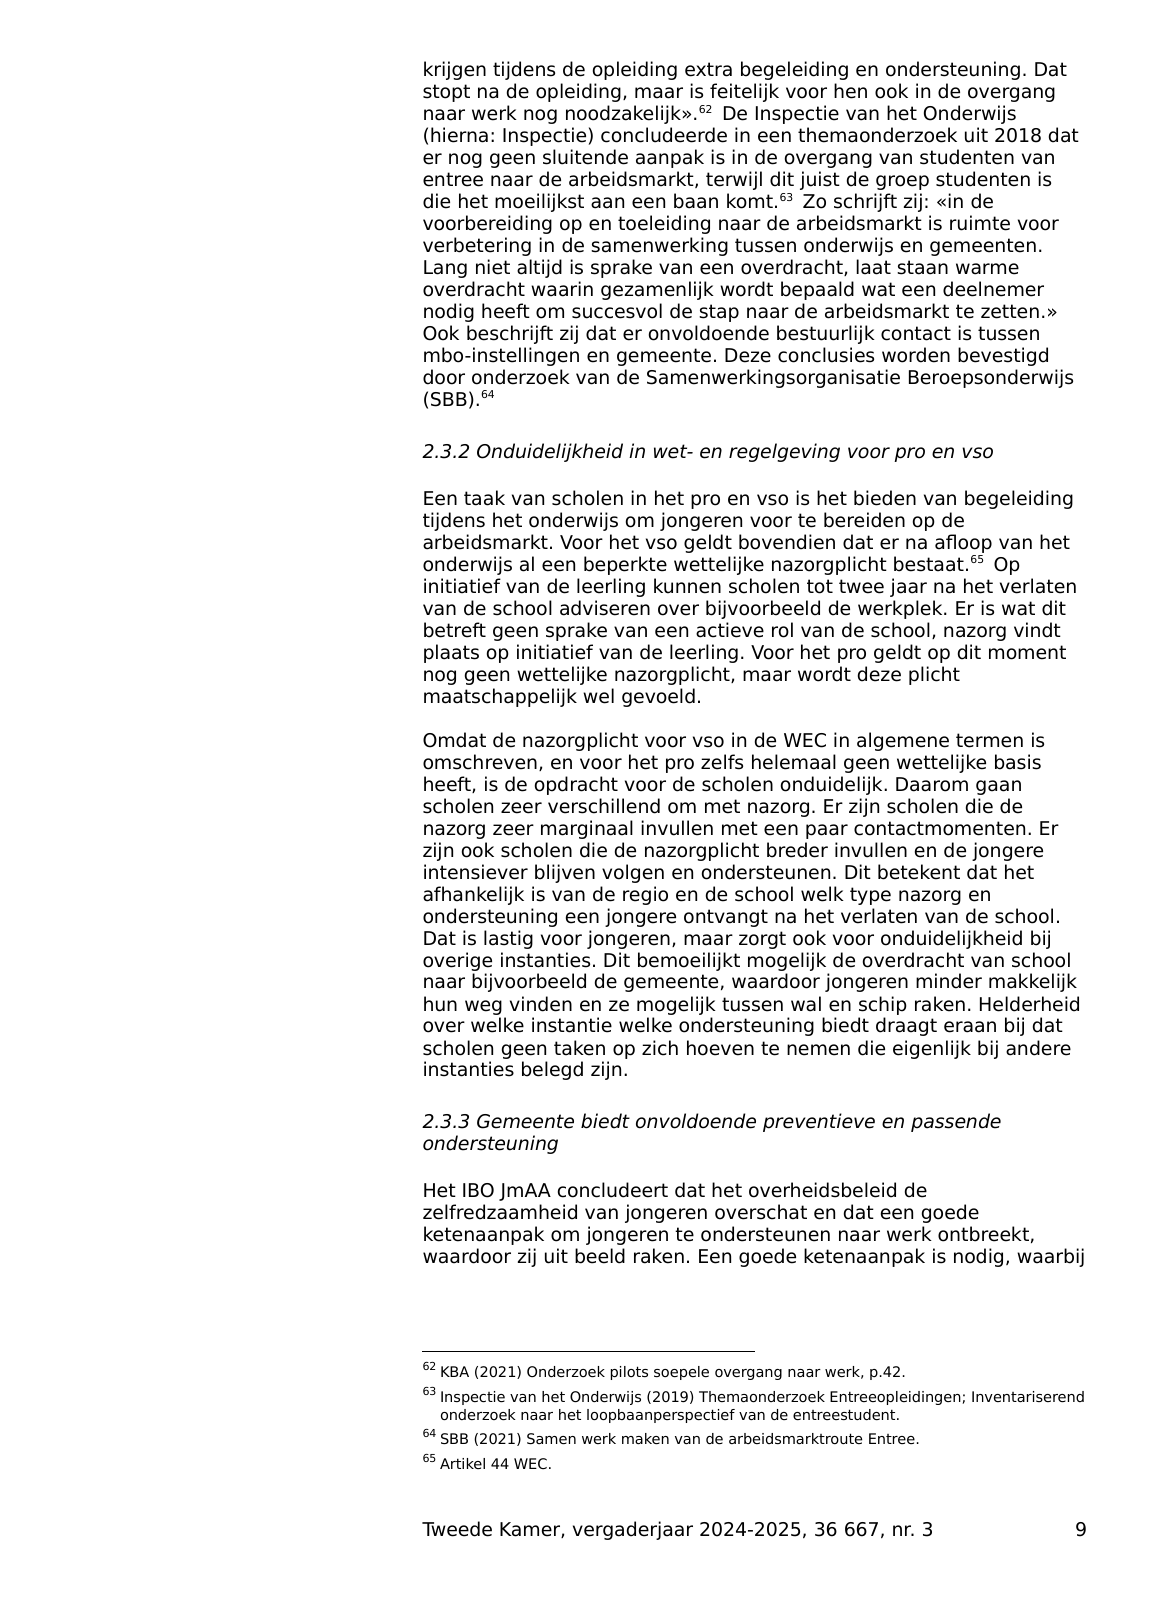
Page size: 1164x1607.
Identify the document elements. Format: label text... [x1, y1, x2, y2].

text KBA (2021) Onderzoek pilots soepele overgang naar werk, p.42. [422, 1360, 1087, 1382]
subtitle 2.3.2 Onduidelijkheid in wet- en regelgeving voor pro en vso [422, 441, 1087, 463]
text Artikel 44 WEC. [422, 1452, 1087, 1474]
subtitle 2.3.3 Gemeente biedt onvoldoende preventieve en passende ondersteuning [422, 1111, 1087, 1155]
text Een taak van scholen in het pro en vso is het bieden van begeleiding tijdens het onderwijs om jongeren voor te bereiden op de arbeidsmarkt. Voor het vso geldt bovendien dat er na afloop van het onderwijs al een beperkte wettelijke nazorgplicht bestaat. Op initiatief van de leerling kunnen scholen tot twee jaar na het verlaten van de school adviseren over bijvoorbeeld de werkplek. Er is wat dit betreft geen sprake van een actieve rol van de school, nazorg vindt plaats op initiatief van de leerling. Voor het pro geldt op dit moment nog geen wettelijke nazorgplicht, maar wordt deze plicht maatschappelijk wel gevoeld. [422, 488, 1087, 707]
text Het IBO JmAA concludeert dat het overheidsbeleid de zelfredzaamheid van jongeren overschat en dat een goede ketenaanpak om jongeren te ondersteunen naar werk ontbreekt, waardoor zij uit beeld raken. Een goede ketenaanpak is nodig, waarbij [422, 1180, 1087, 1268]
text krijgen tijdens de opleiding extra begeleiding en ondersteuning. Dat stopt na de opleiding, maar is feitelijk voor hen ook in de overgang naar werk nog noodzakelijk». De Inspectie van het Onderwijs (hierna: Inspectie) concludeerde in een themaonderzoek uit 2018 dat er nog geen sluitende aanpak is in de overgang van studenten van entree naar de arbeidsmarkt, terwijl dit juist de groep studenten is die het moeilijkst aan een baan komt. Zo schrijft zij: «in de voorbereiding op en toeleiding naar de arbeidsmarkt is ruimte voor verbetering in de samenwerking tussen onderwijs en gemeenten. Lang niet altijd is sprake van een overdracht, laat staan warme overdracht waarin gezamenlijk wordt bepaald wat een deelnemer nodig heeft om succesvol de stap naar de arbeidsmarkt te zetten.» Ook beschrijft zij dat er onvoldoende bestuurlijk contact is tussen mbo-instellingen en gemeente. Deze conclusies worden bevestigd door onderzoek van de Samenwerkingsorganisatie Beroepsonderwijs (SBB). [422, 59, 1087, 411]
text Inspectie van het Onderwijs (2019) Themaonderzoek Entreeopleidingen; Inventariserend onderzoek naar het loopbaanperspectief van de entreestudent. [422, 1385, 1087, 1424]
text Omdat de nazorgplicht voor vso in de WEC in algemene termen is omschreven, en voor het pro zelfs helemaal geen wettelijke basis heeft, is de opdracht voor de scholen onduidelijk. Daarom gaan scholen zeer verschillend om met nazorg. Er zijn scholen die de nazorg zeer marginaal invullen met een paar contactmomenten. Er zijn ook scholen die de nazorgplicht breder invullen en de jongere intensiever blijven volgen en ondersteunen. Dit betekent dat het afhankelijk is van de regio en de school welk type nazorg en ondersteuning een jongere ontvangt na het verlaten van de school. Dat is lastig voor jongeren, maar zorgt ook voor onduidelijkheid bij overige instanties. Dit bemoeilijkt mogelijk de overdracht van school naar bijvoorbeeld de gemeente, waardoor jongeren minder makkelijk hun weg vinden en ze mogelijk tussen wal en schip raken. Helderheid over welke instantie welke ondersteuning biedt draagt eraan bij dat scholen geen taken op zich hoeven te nemen die eigenlijk bij andere instanties belegd zijn. [422, 730, 1087, 1081]
text SBB (2021) Samen werk maken van de arbeidsmarktroute Entree. [422, 1427, 1087, 1449]
